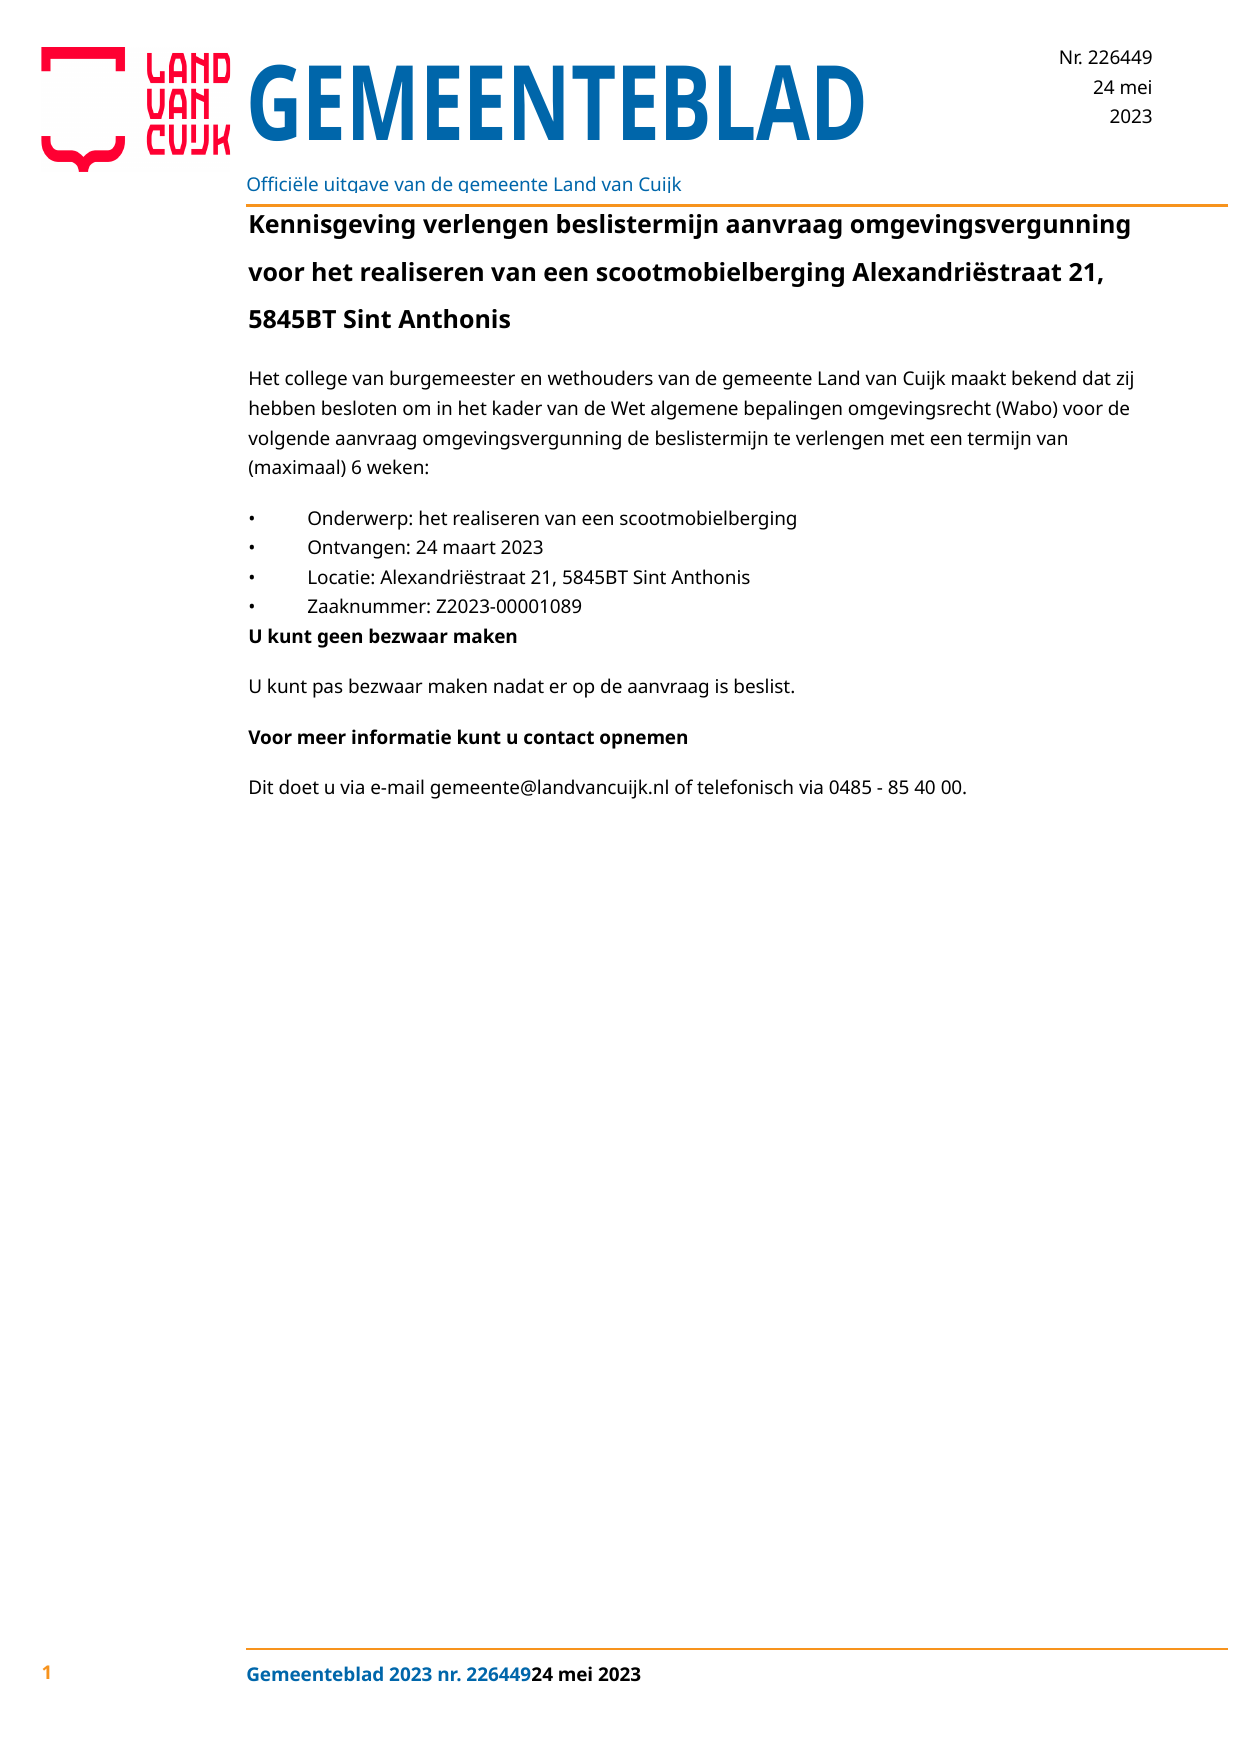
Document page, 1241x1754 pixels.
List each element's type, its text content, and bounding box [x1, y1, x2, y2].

list Onderwerp: het realiseren van een scootmobielberging [248, 505, 1152, 530]
text Dit doet u via e-mail gemeente@landvancuijk.nl of telefonisch via 0485 - 85 40 00. [248, 774, 1152, 800]
list Zaaknummer: Z2023-00001089 [248, 593, 1152, 619]
picture [41, 47, 231, 172]
text Voor meer informatie kunt u contact opnemen [248, 724, 1152, 749]
list Locatie: Alexandriëstraat 21, 5845BT Sint Anthonis [248, 564, 1152, 589]
list Ontvangen: 24 maart 2023 [248, 534, 1152, 560]
text U kunt geen bezwaar maken [248, 623, 1152, 649]
text Kennisgeving verlengen beslistermijn aanvraag omgevingsvergunning voor het realiseren van een scootmobielberging Alexandriëstraat 21, 5845BT Sint Anthonis [248, 207, 1152, 336]
text Het college van burgemeester en wethouders van de gemeente Land van Cuijk maakt bekend dat zij hebben besloten om in het kader van de Wet algemene bepalingen omgevingsrecht (Wabo) voor de volgende aanvraag omgevingsvergunning de beslistermijn te verlengen met een termijn van (maximaal) 6 weken: [248, 366, 1152, 480]
text U kunt pas bezwaar maken nadat er op de aanvraag is beslist. [248, 673, 1152, 699]
